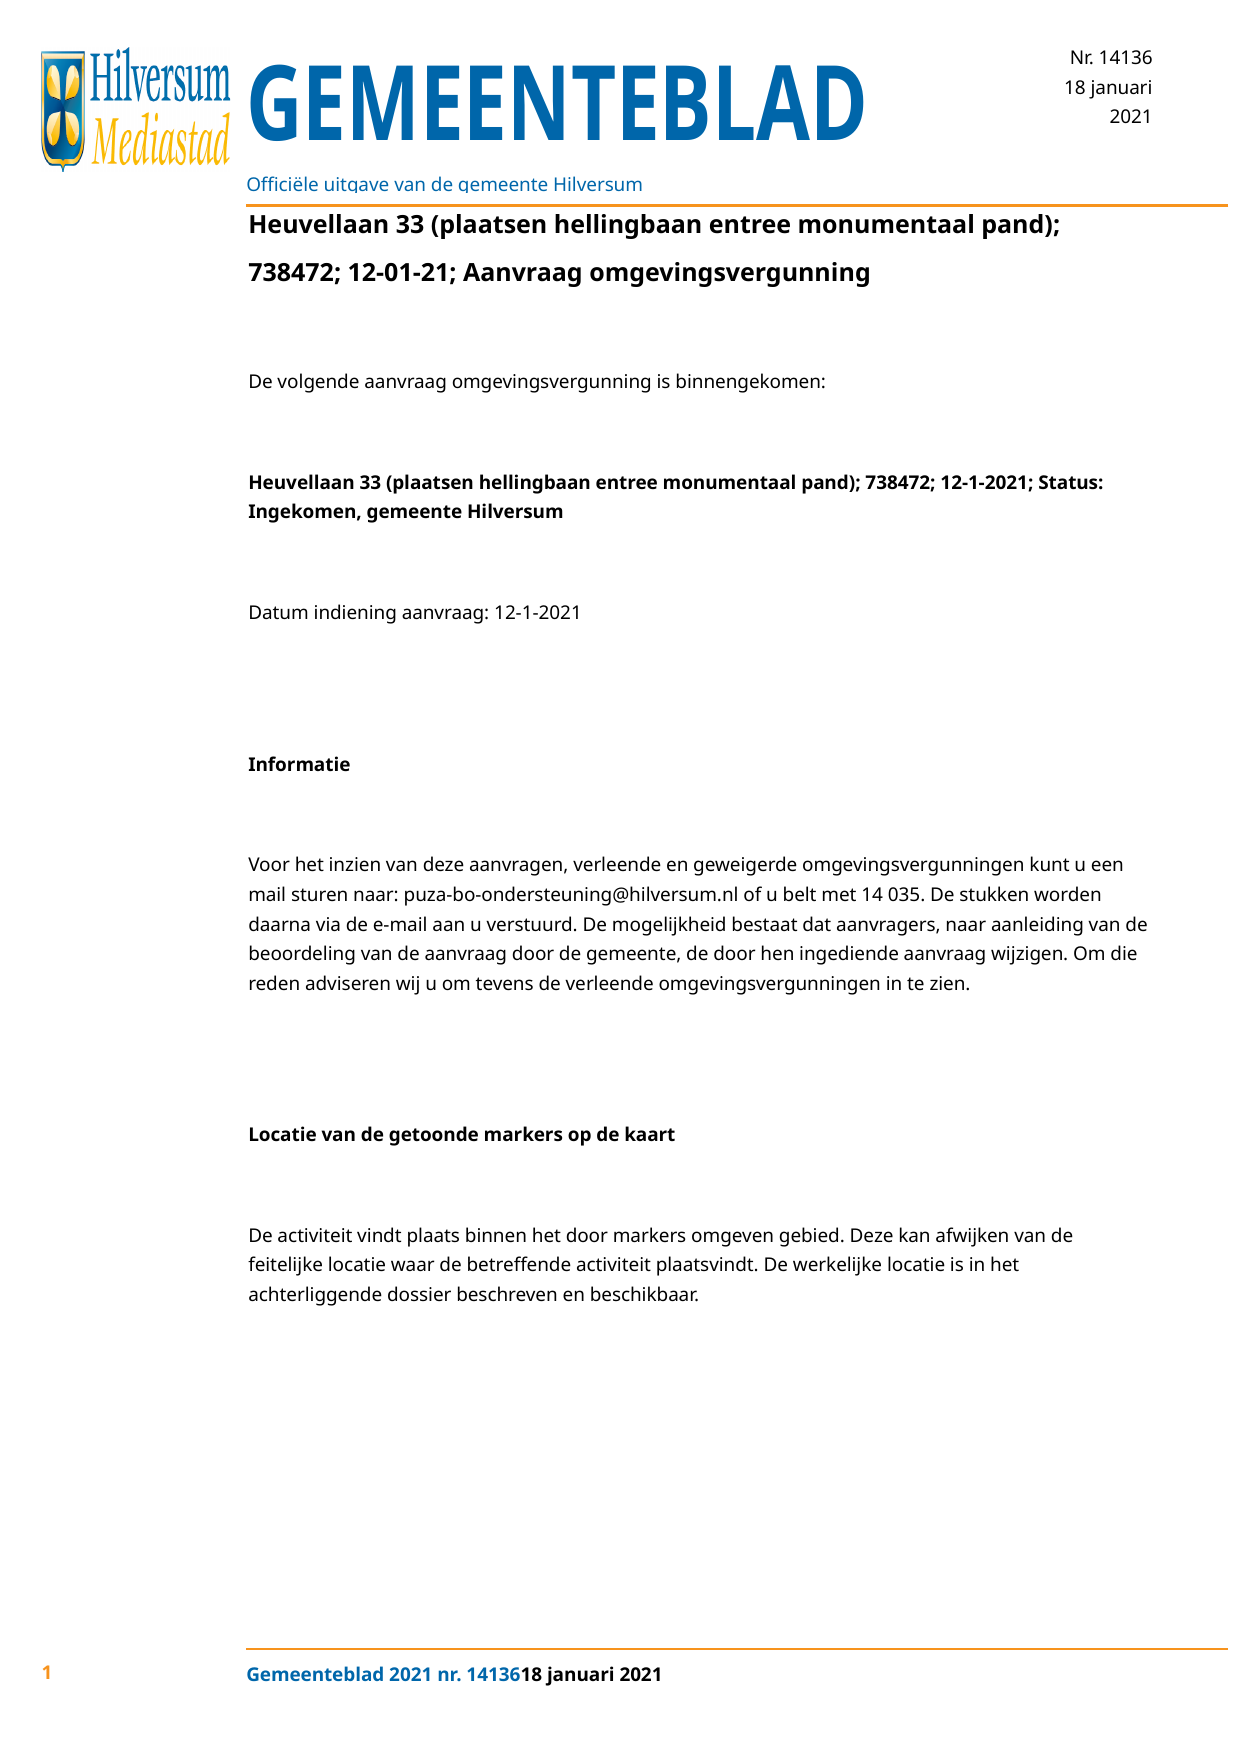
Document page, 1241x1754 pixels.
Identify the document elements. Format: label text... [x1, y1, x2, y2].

text Locatie van de getoonde markers op de kaart [248, 1121, 1152, 1147]
text Datum indiening aanvraag: 12-1-2021 [248, 599, 1152, 625]
text De volgende aanvraag omgevingsvergunning is binnengekomen: [248, 368, 1152, 394]
text Heuvellaan 33 (plaatsen hellingbaan entree monumentaal pand); 738472; 12-1-2021; Status: Ingekomen, gemeente Hilversum [248, 469, 1152, 524]
text Informatie [248, 751, 1152, 777]
text De activiteit vindt plaats binnen het door markers omgeven gebied. Deze kan afwijken van de feitelijke locatie waar de betreffende activiteit plaatsvindt. De werkelijke locatie is in het achterliggende dossier beschreven en beschikbaar. [248, 1222, 1152, 1307]
text Heuvellaan 33 (plaatsen hellingbaan entree monumentaal pand); 738472; 12-01-21; Aanvraag omgevingsvergunning [248, 207, 1152, 288]
text Voor het inzien van deze aanvragen, verleende en geweigerde omgevingsvergunningen kunt u een mail sturen naar: puza-bo-ondersteuning@hilversum.nl of u belt met 14 035. De stukken worden daarna via de e-mail aan u verstuurd. De mogelijkheid bestaat dat aanvragers, naar aanleiding van de beoordeling van de aanvraag door de gemeente, de door hen ingediende aanvraag wijzigen. Om die reden adviseren wij u om tevens de verleende omgevingsvergunningen in te zien. [248, 852, 1152, 996]
picture [41, 47, 231, 172]
